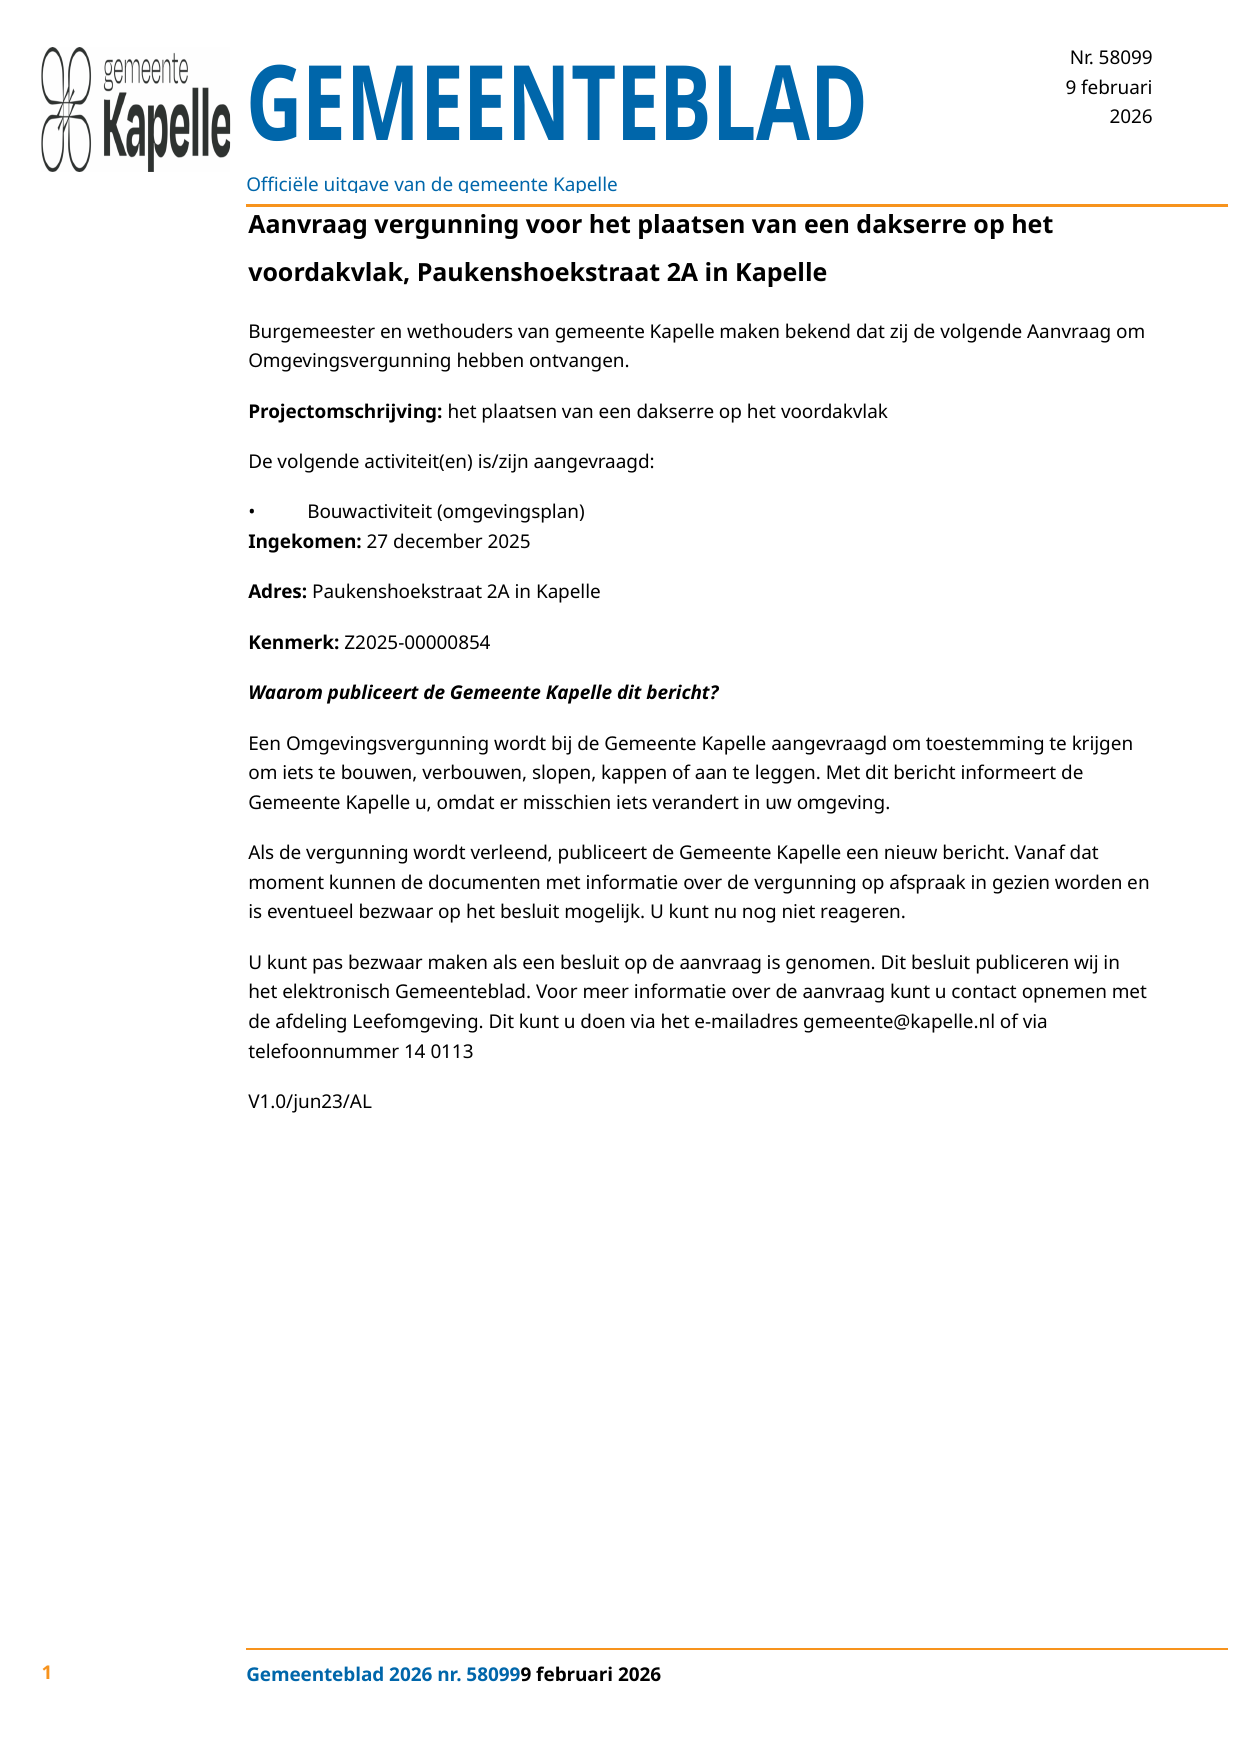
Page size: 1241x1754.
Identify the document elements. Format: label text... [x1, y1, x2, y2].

list Bouwactiviteit (omgevingsplan) [248, 499, 1152, 524]
picture [41, 47, 231, 172]
text V1.0/jun23/AL [248, 1088, 1152, 1114]
text De volgende activiteit(en) is/zijn aangevraagd: [248, 448, 1152, 474]
text Adres: Paukenshoekstraat 2A in Kapelle [248, 579, 1152, 604]
text Een Omgevingsvergunning wordt bij de Gemeente Kapelle aangevraagd om toestemming te krijgen om iets te bouwen, verbouwen, slopen, kappen of aan te leggen. Met dit bericht informeert de Gemeente Kapelle u, omdat er misschien iets verandert in uw omgeving. [248, 730, 1152, 815]
text U kunt pas bezwaar maken als een besluit op de aanvraag is genomen. Dit besluit publiceren wij in het elektronisch Gemeenteblad. Voor meer informatie over de aanvraag kunt u contact opnemen met de afdeling Leefomgeving. Dit kunt u doen via het e-mailadres gemeente@kapelle.nl of via telefoonnummer 14 0113 [248, 949, 1152, 1064]
text Als de vergunning wordt verleend, publiceert de Gemeente Kapelle een nieuw bericht. Vanaf dat moment kunnen de documenten met informatie over de vergunning op afspraak in gezien worden en is eventueel bezwaar op het besluit mogelijk. U kunt nu nog niet reageren. [248, 839, 1152, 924]
text Ingekomen: 27 december 2025 [248, 528, 1152, 554]
text Burgemeester en wethouders van gemeente Kapelle maken bekend dat zij de volgende Aanvraag om Omgevingsvergunning hebben ontvangen. [248, 318, 1152, 373]
text Aanvraag vergunning voor het plaatsen van een dakserre op het voordakvlak, Paukenshoekstraat 2A in Kapelle [248, 207, 1152, 288]
text Projectomschrijving: het plaatsen van een dakserre op het voordakvlak [248, 398, 1152, 424]
text Waarom publiceert de Gemeente Kapelle dit bericht? [248, 679, 1152, 705]
text Kenmerk: Z2025-00000854 [248, 629, 1152, 655]
